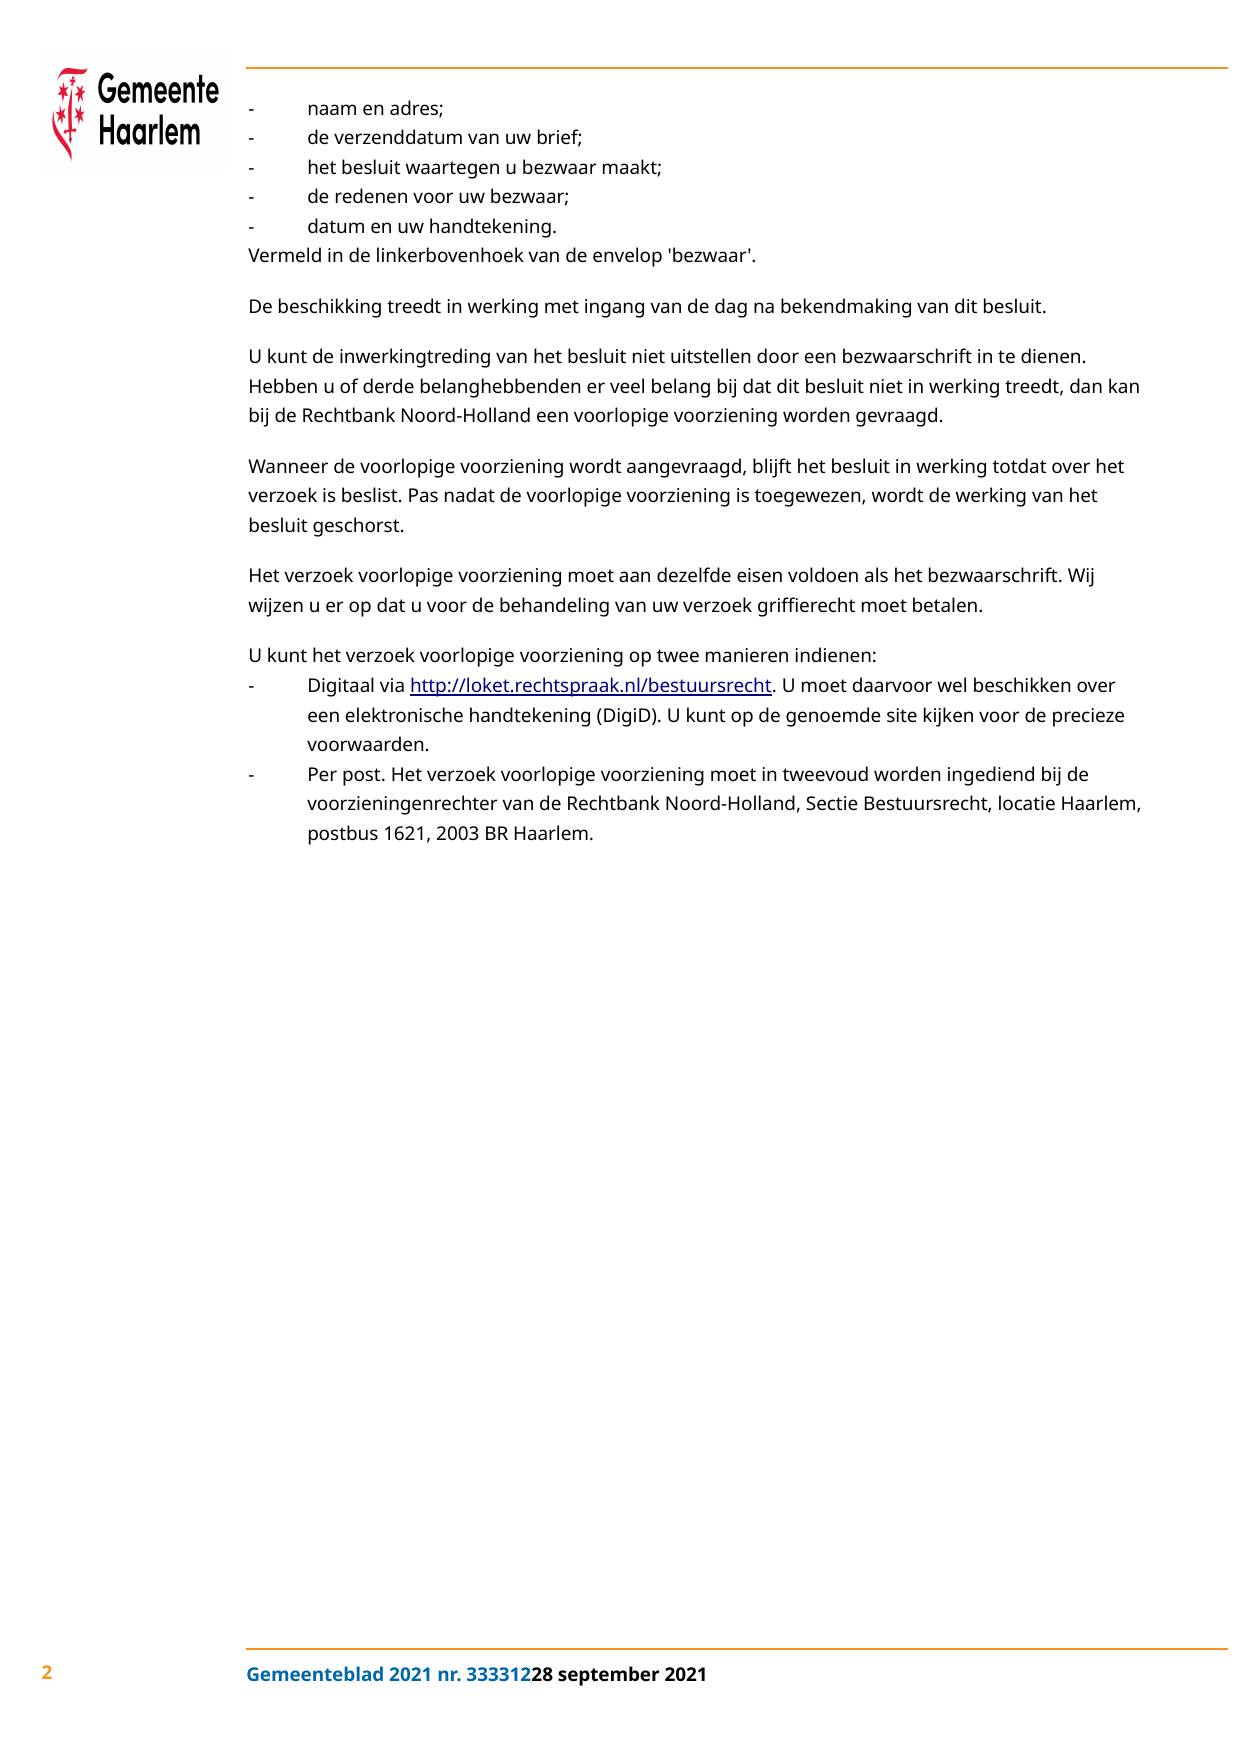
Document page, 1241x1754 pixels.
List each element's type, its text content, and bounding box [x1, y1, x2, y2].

text Het verzoek voorlopige voorziening moet aan dezelfde eisen voldoen als het bezwaarschrift. Wij wijzen u er op dat u voor de behandeling van uw verzoek griffierecht moet betalen. [248, 563, 1152, 618]
text Wanneer de voorlopige voorziening wordt aangevraagd, blijft het besluit in werking totdat over het verzoek is beslist. Pas nadat de voorlopige voorziening is toegewezen, wordt de werking van het besluit geschorst. [248, 453, 1152, 538]
text Vermeld in de linkerbovenhoek van de envelop 'bezwaar'. [248, 243, 1152, 268]
list datum en uw handtekening. [248, 213, 1152, 239]
list de verzenddatum van uw brief; [248, 124, 1152, 150]
list naam en adres; [248, 95, 1152, 121]
list het besluit waartegen u bezwaar maakt; [248, 154, 1152, 180]
list de redenen voor uw bezwaar; [248, 183, 1152, 209]
list Digitaal via http://loket.rechtspraak.nl/bestuursrecht. U moet daarvoor wel beschikken over een elektronische handtekening (DigiD). U kunt op de genoemde site kijken voor de precieze voorwaarden. [248, 672, 1152, 757]
text U kunt de inwerkingtreding van het besluit niet uitstellen door een bezwaarschrift in te dienen. Hebben u of derde belanghebbenden er veel belang bij dat dit besluit niet in werking treedt, dan kan bij de Rechtbank Noord-Holland een voorlopige voorziening worden gevraagd. [248, 343, 1152, 428]
picture [41, 47, 231, 172]
text U kunt het verzoek voorlopige voorziening op twee manieren indienen: [248, 643, 1152, 668]
text De beschikking treedt in werking met ingang van de dag na bekendmaking van dit besluit. [248, 293, 1152, 319]
list Per post. Het verzoek voorlopige voorziening moet in tweevoud worden ingediend bij de voorzieningenrechter van de Rechtbank Noord-Holland, Sectie Bestuursrecht, locatie Haarlem, postbus 1621, 2003 BR Haarlem. [248, 761, 1152, 846]
